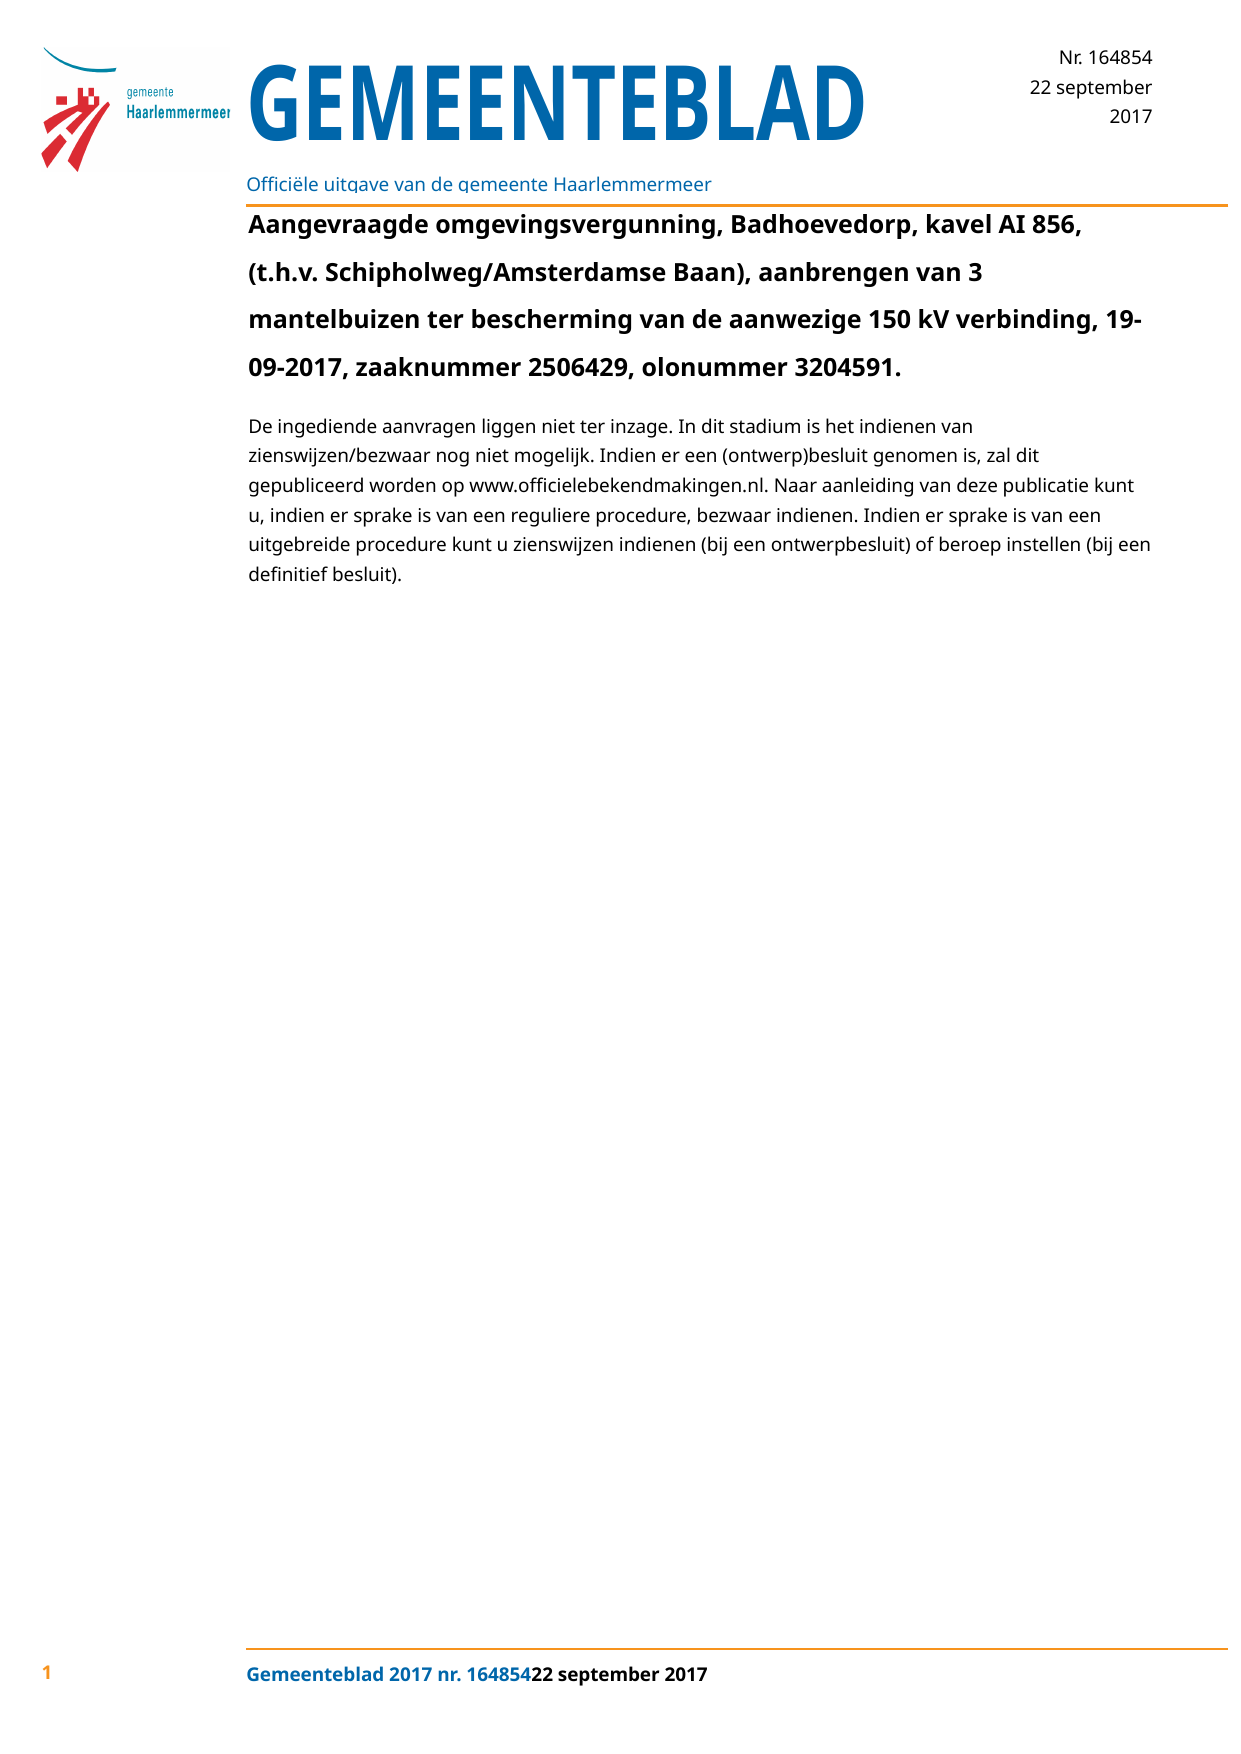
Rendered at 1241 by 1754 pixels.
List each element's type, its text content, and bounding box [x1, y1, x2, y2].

picture [41, 47, 231, 172]
text Aangevraagde omgevingsvergunning, Badhoevedorp, kavel AI 856, (t.h.v. Schipholweg/Amsterdamse Baan), aanbrengen van 3 mantelbuizen ter bescherming van de aanwezige 150 kV verbinding, 19-09-2017, zaaknummer 2506429, olonummer 3204591. [248, 207, 1152, 384]
text De ingediende aanvragen liggen niet ter inzage. In dit stadium is het indienen van zienswijzen/bezwaar nog niet mogelijk. Indien er een (ontwerp)besluit genomen is, zal dit gepubliceerd worden op www.officielebekendmakingen.nl. Naar aanleiding van deze publicatie kunt u, indien er sprake is van een reguliere procedure, bezwaar indienen. Indien er sprake is van een uitgebreide procedure kunt u zienswijzen indienen (bij een ontwerpbesluit) of beroep instellen (bij een definitief besluit). [248, 413, 1152, 587]
